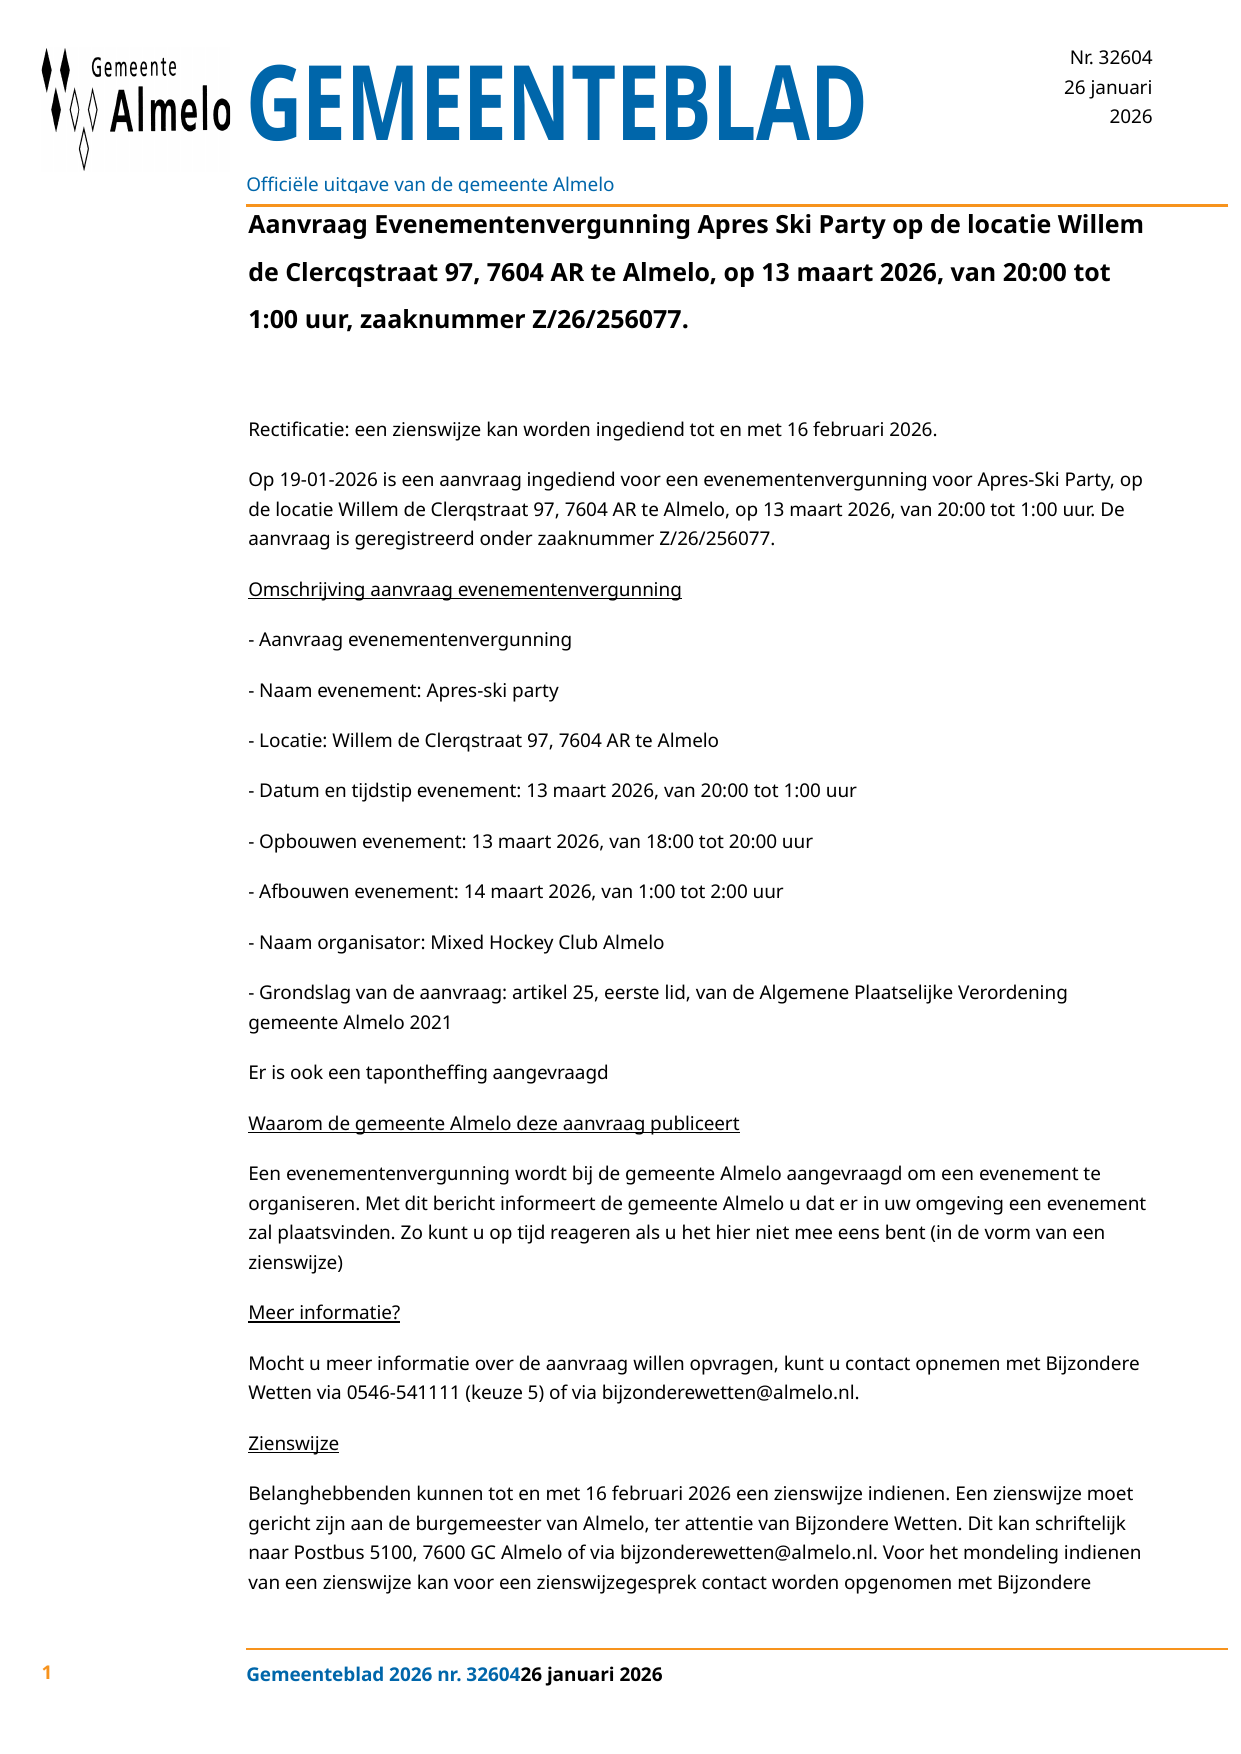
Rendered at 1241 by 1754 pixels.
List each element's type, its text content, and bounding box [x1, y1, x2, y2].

text - Locatie: Willem de Clerqstraat 97, 7604 AR te Almelo [248, 727, 1152, 753]
text - Grondslag van de aanvraag: artikel 25, eerste lid, van de Algemene Plaatselijke Verordening gemeente Almelo 2021 [248, 979, 1152, 1034]
text Zienswijze [248, 1430, 1152, 1455]
text - Naam evenement: Apres-ski party [248, 677, 1152, 702]
text Meer informatie? [248, 1299, 1152, 1325]
text - Datum en tijdstip evenement: 13 maart 2026, van 20:00 tot 1:00 uur [248, 778, 1152, 803]
text Aanvraag Evenementenvergunning Apres Ski Party op de locatie Willem de Clercqstraat 97, 7604 AR te Almelo, op 13 maart 2026, van 20:00 tot 1:00 uur, zaaknummer Z/26/256077. [248, 207, 1152, 336]
text Op 19-01-2026 is een aanvraag ingediend voor een evenementenvergunning voor Apres-Ski Party, op de locatie Willem de Clerqstraat 97, 7604 AR te Almelo, op 13 maart 2026, van 20:00 tot 1:00 uur. De aanvraag is geregistreerd onder zaaknummer Z/26/256077. [248, 466, 1152, 551]
text - Aanvraag evenementenvergunning [248, 626, 1152, 652]
text Rectificatie: een zienswijze kan worden ingediend tot en met 16 februari 2026. [248, 416, 1152, 442]
text - Opbouwen evenement: 13 maart 2026, van 18:00 tot 20:00 uur [248, 828, 1152, 854]
picture [41, 47, 231, 172]
text Mocht u meer informatie over de aanvraag willen opvragen, kunt u contact opnemen met Bijzondere Wetten via 0546-541111 (keuze 5) of via bijzonderewetten@almelo.nl. [248, 1350, 1152, 1405]
text - Naam organisator: Mixed Hockey Club Almelo [248, 929, 1152, 954]
text Waarom de gemeente Almelo deze aanvraag publiceert [248, 1110, 1152, 1135]
text Belanghebbenden kunnen tot en met 16 februari 2026 een zienswijze indienen. Een zienswijze moet gericht zijn aan de burgemeester van Almelo, ter attentie van Bijzondere Wetten. Dit kan schriftelijk naar Postbus 5100, 7600 GC Almelo of via bijzonderewetten@almelo.nl. Voor het mondeling indienen van een zienswijze kan voor een zienswijzegesprek contact worden opgenomen met Bijzondere [248, 1480, 1152, 1594]
text Een evenementenvergunning wordt bij de gemeente Almelo aangevraagd om een evenement te organiseren. Met dit bericht informeert de gemeente Almelo u dat er in uw omgeving een evenement zal plaatsvinden. Zo kunt u op tijd reageren als u het hier niet mee eens bent (in de vorm van een zienswijze) [248, 1160, 1152, 1274]
text Omschrijving aanvraag evenementenvergunning [248, 576, 1152, 602]
text - Afbouwen evenement: 14 maart 2026, van 1:00 tot 2:00 uur [248, 878, 1152, 904]
text Er is ook een tapontheffing aangevraagd [248, 1059, 1152, 1085]
